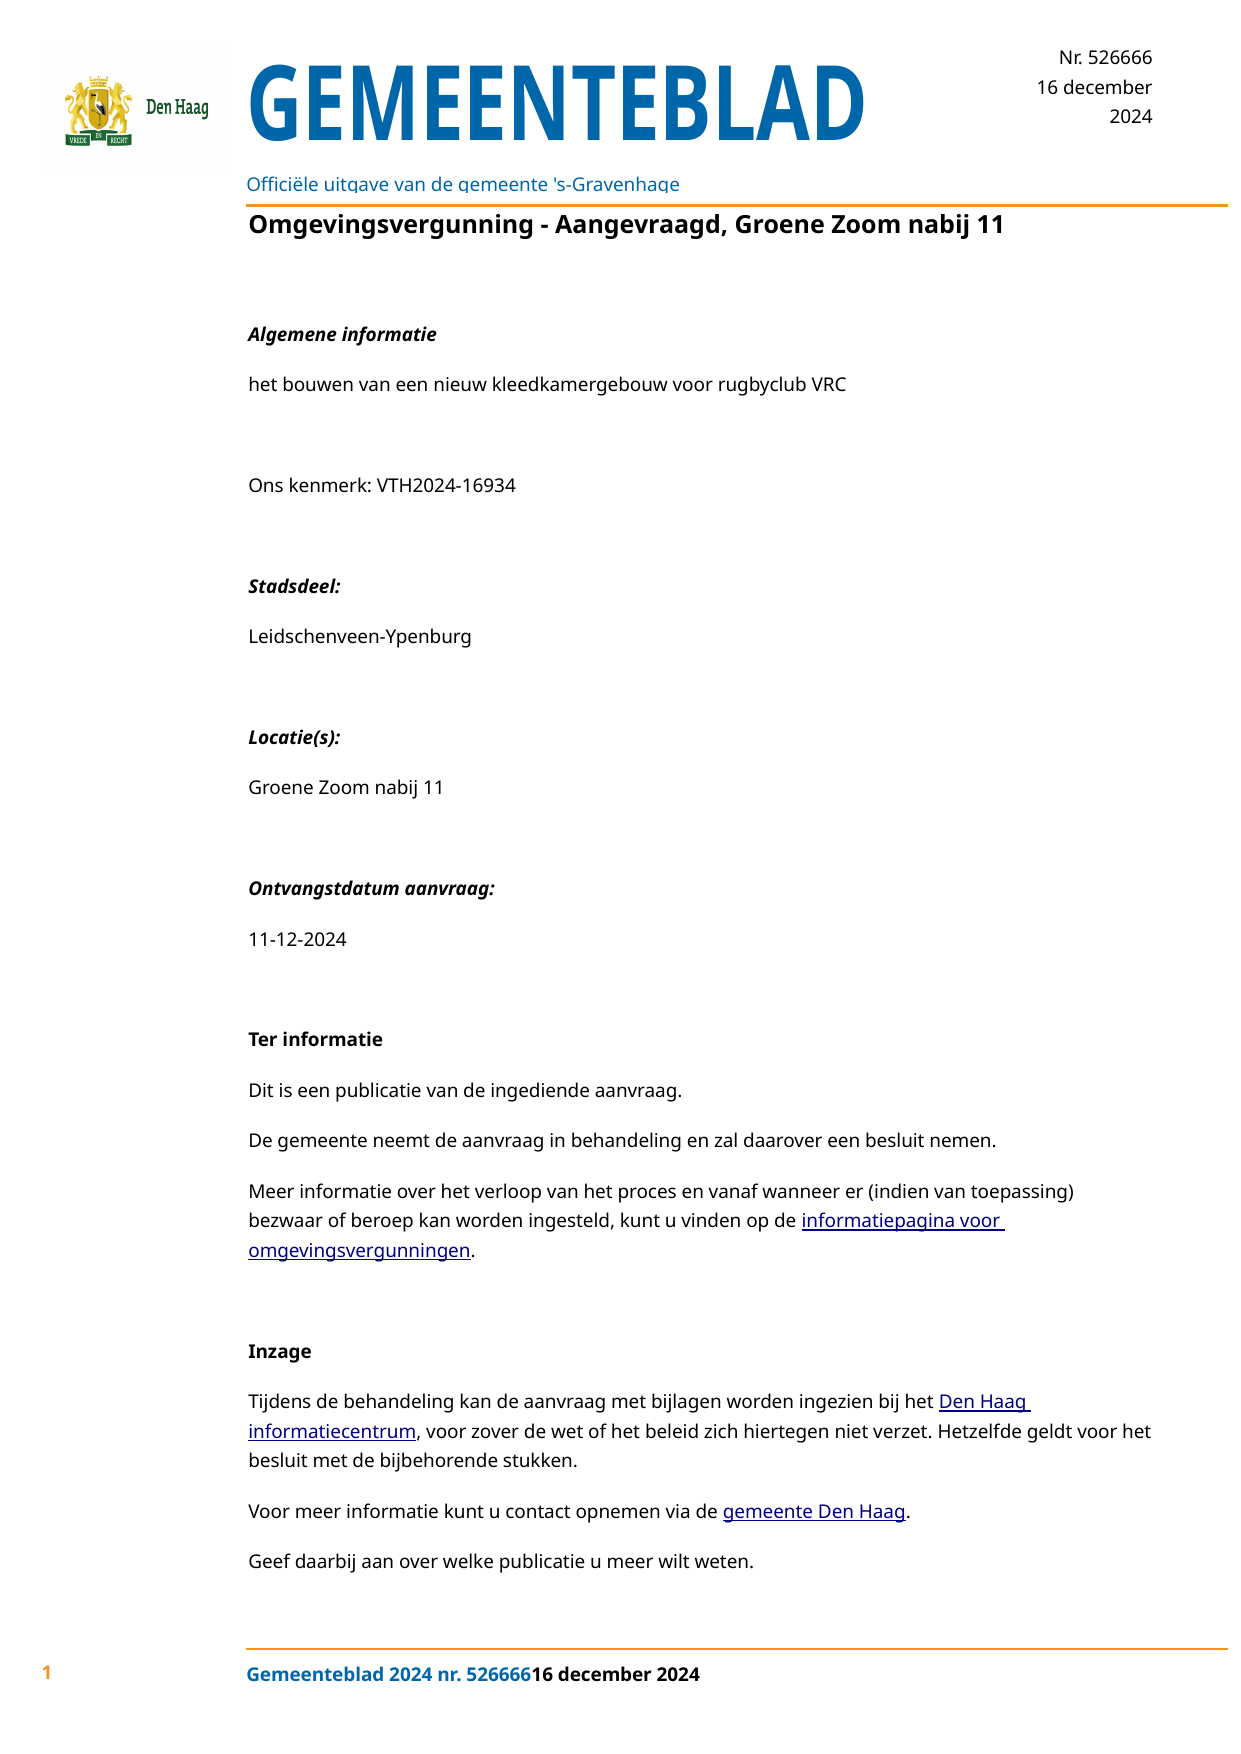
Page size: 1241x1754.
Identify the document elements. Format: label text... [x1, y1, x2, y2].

text Groene Zoom nabij 11 [248, 774, 1152, 800]
text het bouwen van een nieuw kleedkamergebouw voor rugbyclub VRC [248, 371, 1152, 397]
text Stadsdeel: [248, 573, 1152, 598]
text Dit is een publicatie van de ingediende aanvraag. [248, 1077, 1152, 1103]
text Ontvangstdatum aanvraag: [248, 875, 1152, 901]
text Inzage [248, 1338, 1152, 1363]
text Leidschenveen-Ypenburg [248, 623, 1152, 649]
text Locatie(s): [248, 724, 1152, 750]
text Tijdens de behandeling kan de aanvraag met bijlagen worden ingezien bij het Den Haag informatiecentrum, voor zover de wet of het beleid zich hiertegen niet verzet. Hetzelfde geldt voor het besluit met de bijbehorende stukken. [248, 1388, 1152, 1473]
text Ons kenmerk: VTH2024-16934 [248, 472, 1152, 498]
text Voor meer informatie kunt u contact opnemen via de gemeente Den Haag. [248, 1498, 1152, 1523]
text Geef daarbij aan over welke publicatie u meer wilt weten. [248, 1548, 1152, 1574]
text Algemene informatie [248, 321, 1152, 346]
text Meer informatie over het verloop van het proces en vanaf wanneer er (indien van toepassing) bezwaar of beroep kan worden ingesteld, kunt u vinden op de informatiepagina voor omgevingsvergunningen. [248, 1178, 1152, 1263]
text De gemeente neemt de aanvraag in behandeling en zal daarover een besluit nemen. [248, 1127, 1152, 1153]
text 11-12-2024 [248, 926, 1152, 951]
picture [41, 47, 231, 172]
text Ter informatie [248, 1027, 1152, 1052]
text Omgevingsvergunning - Aangevraagd, Groene Zoom nabij 11 [248, 207, 1152, 241]
